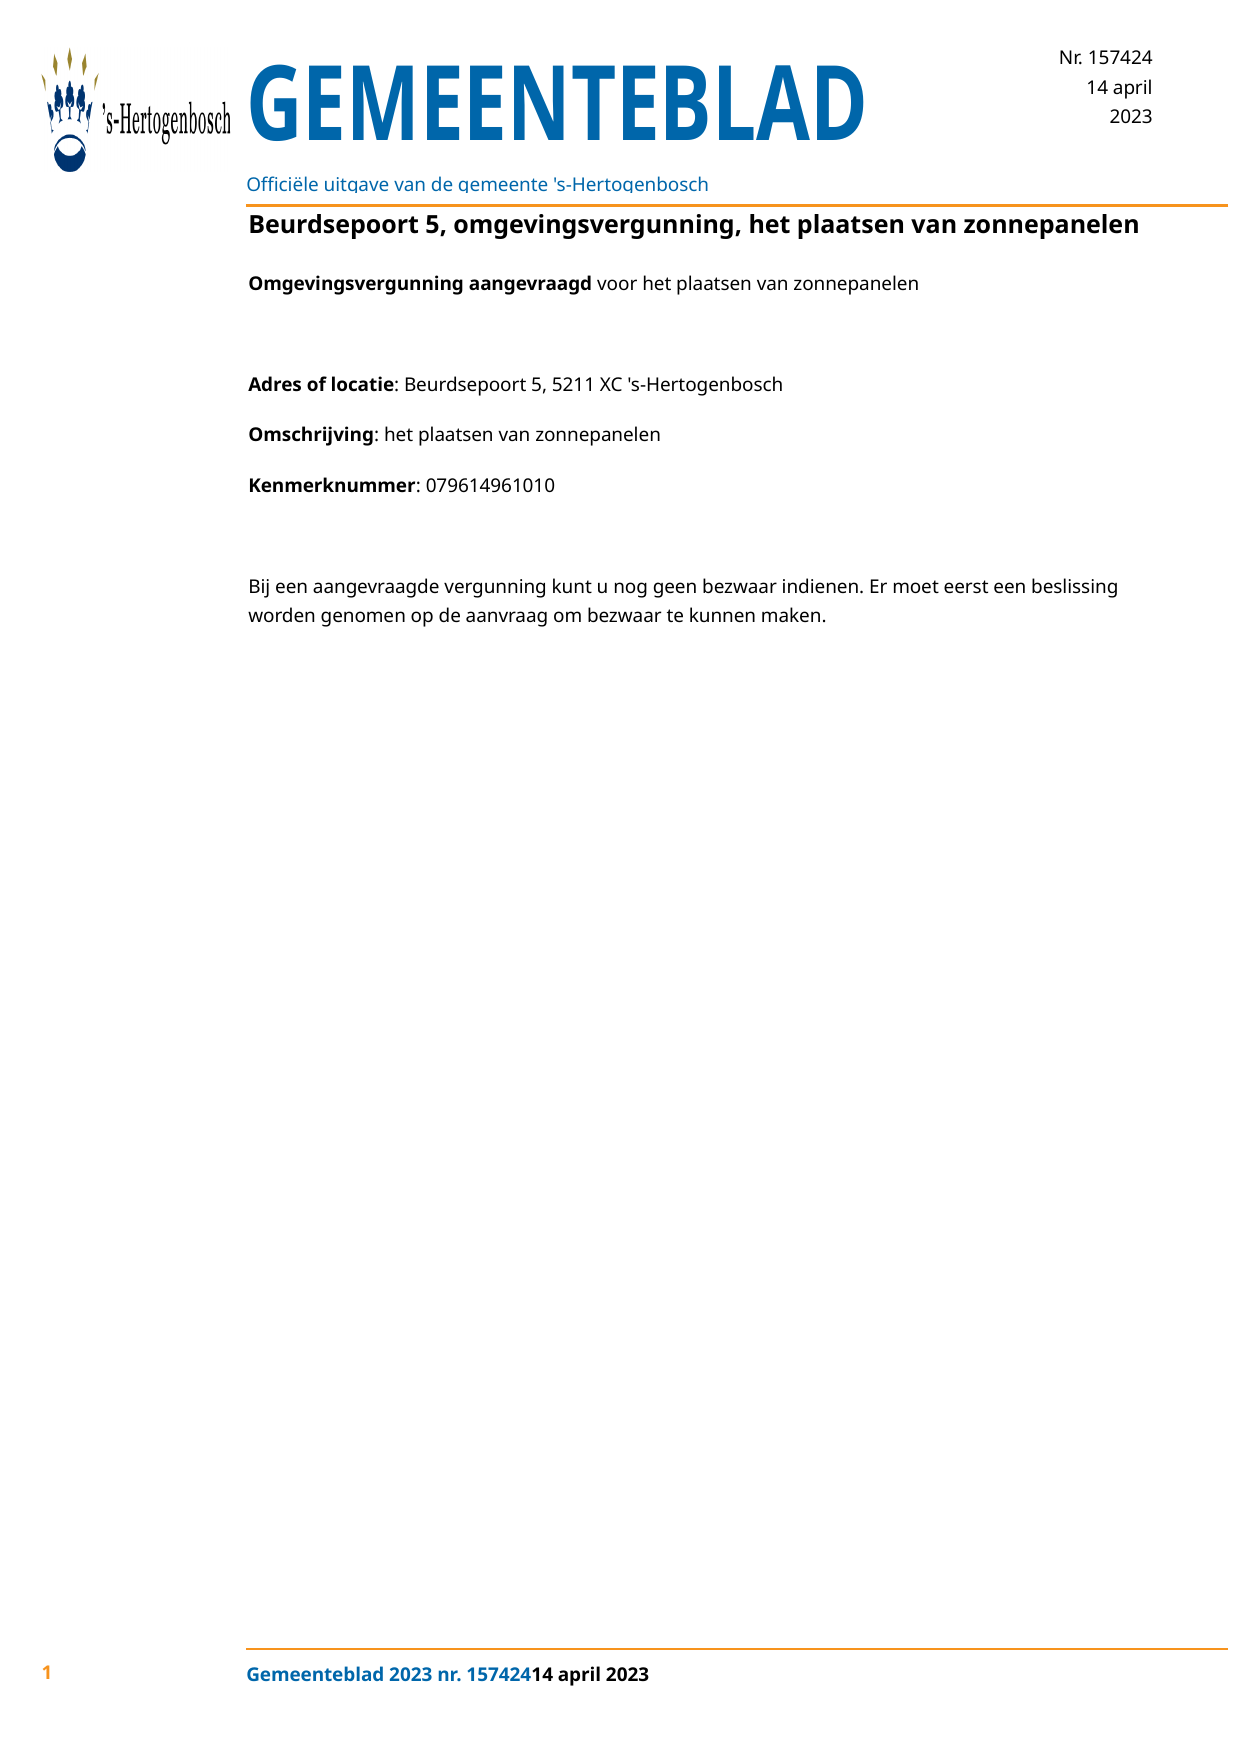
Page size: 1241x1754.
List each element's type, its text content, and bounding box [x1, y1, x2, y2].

text Kenmerknummer: 079614961010 [248, 472, 1152, 498]
text Omgevingsvergunning aangevraagd voor het plaatsen van zonnepanelen [248, 270, 1152, 296]
text Omschrijving: het plaatsen van zonnepanelen [248, 422, 1152, 447]
picture [41, 47, 231, 172]
text Beurdsepoort 5, omgevingsvergunning, het plaatsen van zonnepanelen [248, 207, 1152, 241]
text Adres of locatie: Beurdsepoort 5, 5211 XC 's-Hertogenbosch [248, 371, 1152, 397]
text Bij een aangevraagde vergunning kunt u nog geen bezwaar indienen. Er moet eerst een beslissing worden genomen op de aanvraag om bezwaar te kunnen maken. [248, 573, 1152, 628]
